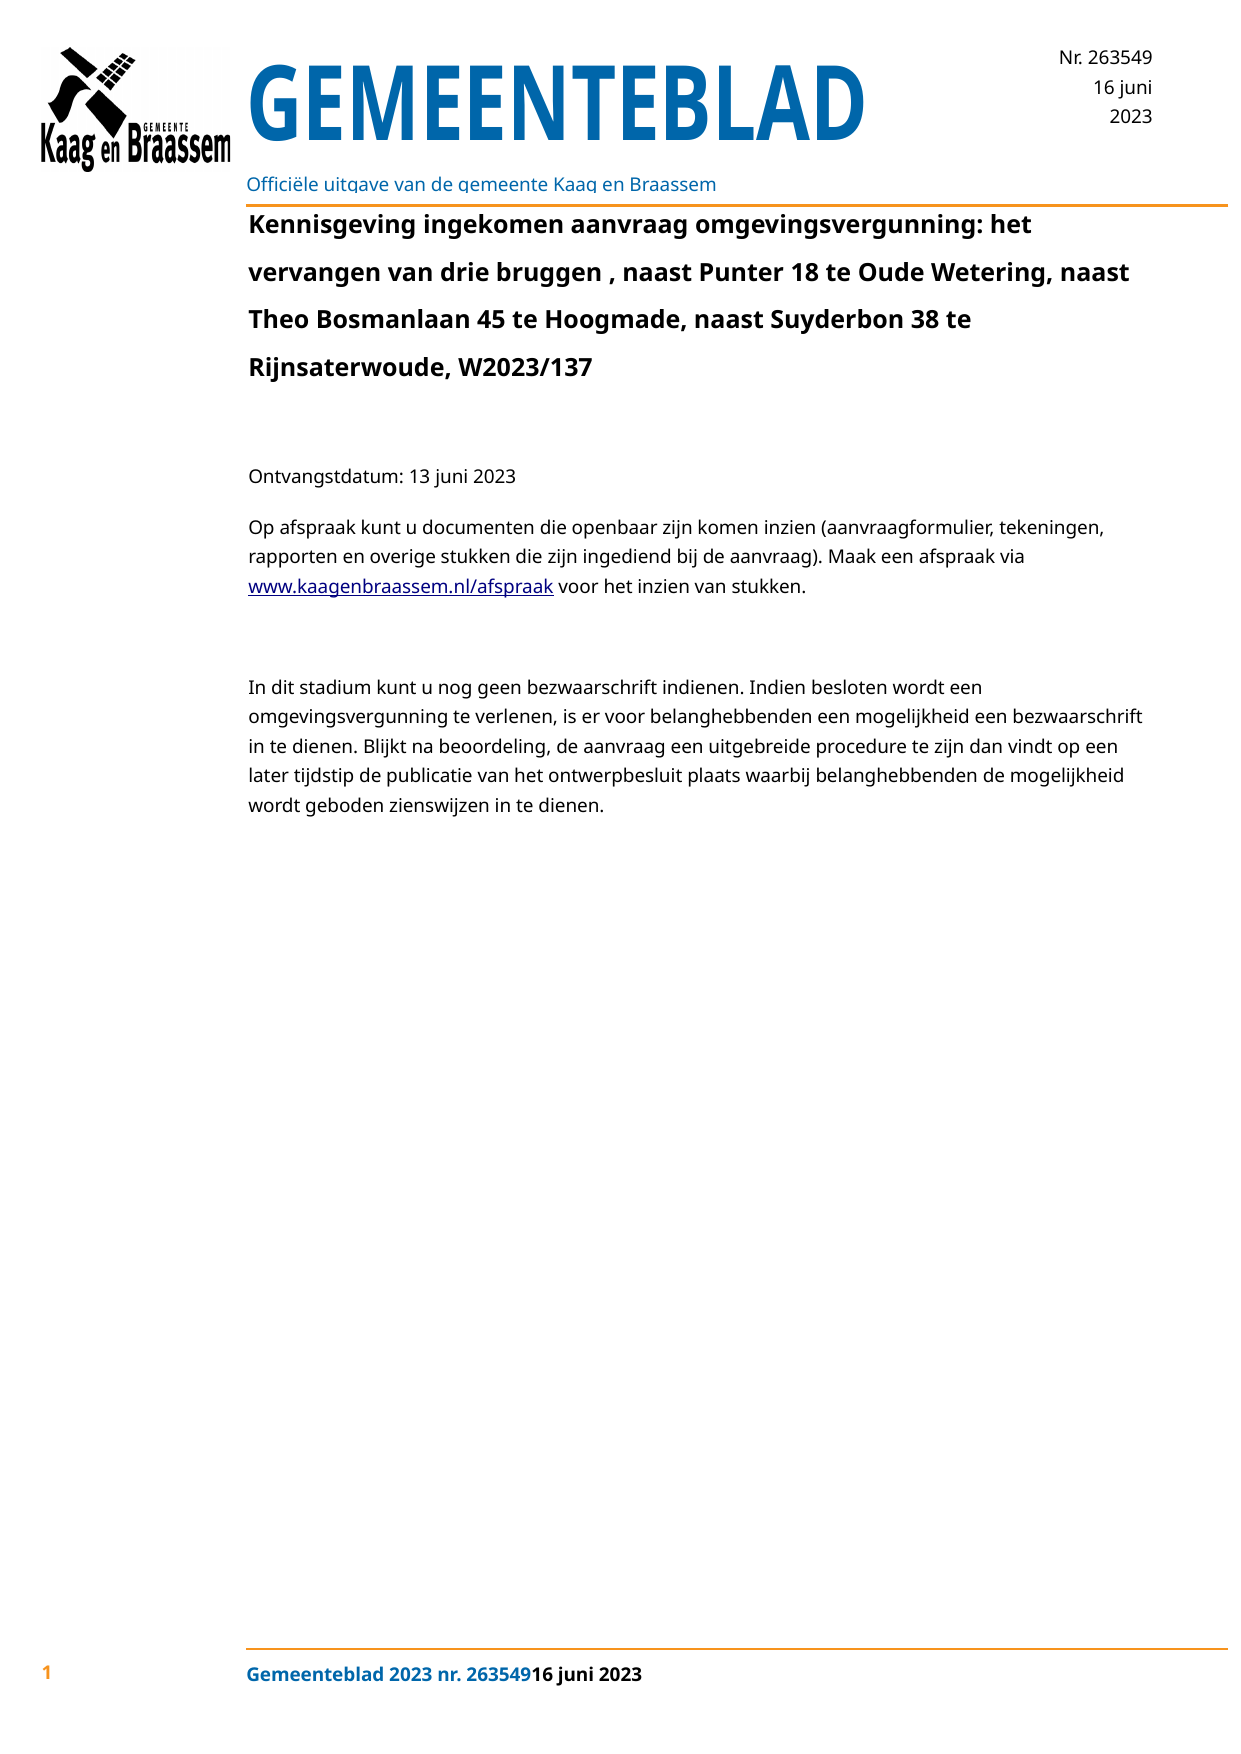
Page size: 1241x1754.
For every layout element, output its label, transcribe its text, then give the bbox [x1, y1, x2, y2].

picture [41, 47, 231, 172]
text Op afspraak kunt u documenten die openbaar zijn komen inzien (aanvraagformulier, tekeningen, rapporten en overige stukken die zijn ingediend bij de aanvraag). Maak een afspraak via www.kaagenbraassem.nl/afspraak voor het inzien van stukken. [248, 514, 1152, 599]
text Kennisgeving ingekomen aanvraag omgevingsvergunning: het vervangen van drie bruggen , naast Punter 18 te Oude Wetering, naast Theo Bosmanlaan 45 te Hoogmade, naast Suyderbon 38 te Rijnsaterwoude, W2023/137 [248, 207, 1152, 384]
text Ontvangstdatum: 13 juni 2023 [248, 463, 1152, 489]
text In dit stadium kunt u nog geen bezwaarschrift indienen. Indien besloten wordt een omgevingsvergunning te verlenen, is er voor belanghebbenden een mogelijkheid een bezwaarschrift in te dienen. Blijkt na beoordeling, de aanvraag een uitgebreide procedure te zijn dan vindt op een later tijdstip de publicatie van het ontwerpbesluit plaats waarbij belanghebbenden de mogelijkheid wordt geboden zienswijzen in te dienen. [248, 674, 1152, 818]
